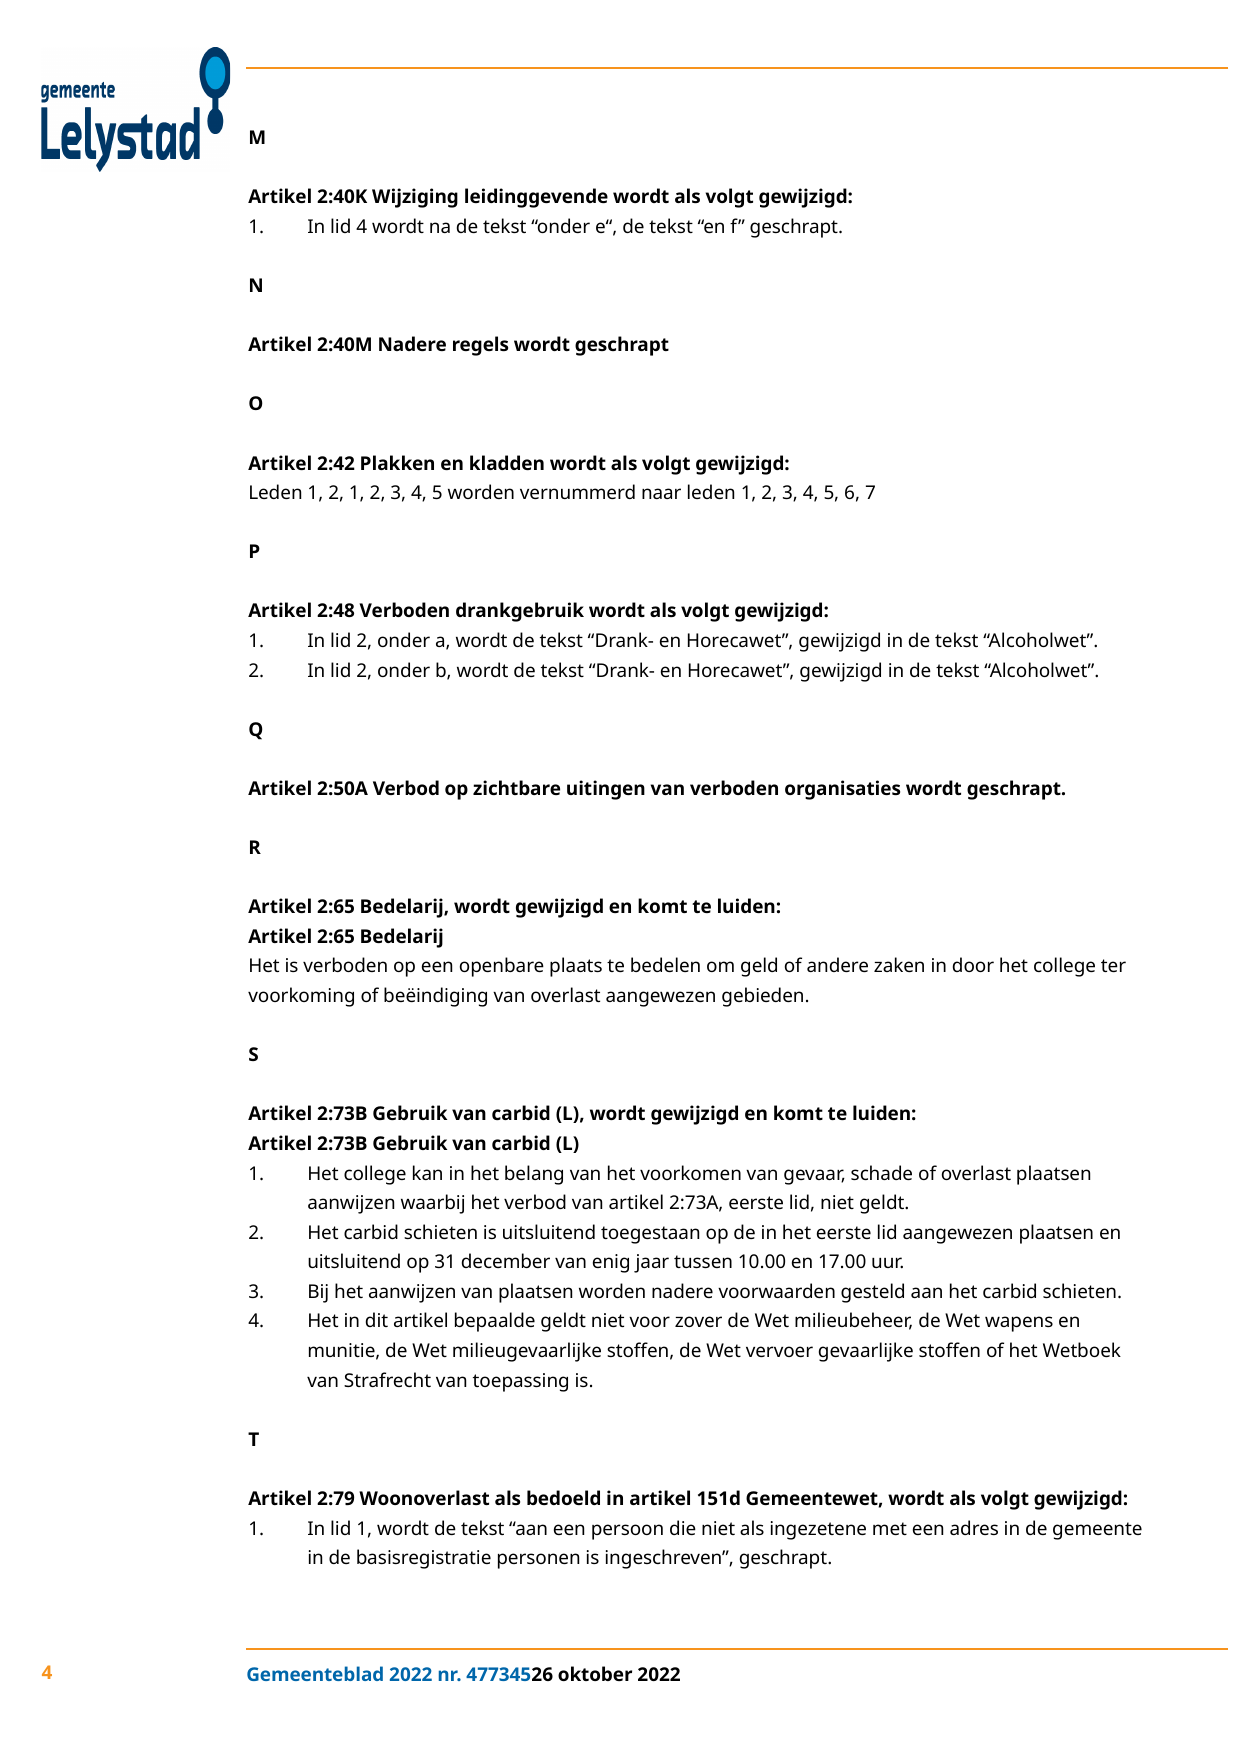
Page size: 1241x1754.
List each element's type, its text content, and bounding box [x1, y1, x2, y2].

text Q [248, 716, 1152, 742]
text Het is verboden op een openbare plaats te bedelen om geld of andere zaken in door het college ter voorkoming of beëindiging van overlast aangewezen gebieden. [248, 953, 1152, 1008]
text O [248, 391, 1152, 416]
text M [248, 124, 1152, 150]
text Artikel 2:40K Wijziging leidinggevende wordt als volgt gewijzigd: [248, 183, 1152, 209]
text Artikel 2:50A Verbod op zichtbare uitingen van verboden organisaties wordt geschrapt. [248, 775, 1152, 801]
text Artikel 2:40M Nadere regels wordt geschrapt [248, 331, 1152, 357]
list Bij het aanwijzen van plaatsen worden nadere voorwaarden gesteld aan het carbid schieten. [248, 1278, 1152, 1304]
text Artikel 2:73B Gebruik van carbid (L) [248, 1130, 1152, 1156]
text S [248, 1041, 1152, 1067]
text N [248, 272, 1152, 298]
text Artikel 2:73B Gebruik van carbid (L), wordt gewijzigd en komt te luiden: [248, 1101, 1152, 1126]
list In lid 4 wordt na de tekst “onder e“, de tekst “en f” geschrapt. [248, 213, 1152, 239]
text R [248, 834, 1152, 860]
list In lid 1, wordt de tekst “aan een persoon die niet als ingezetene met een adres in de gemeente in de basisregistratie personen is ingeschreven”, geschrapt. [248, 1515, 1152, 1570]
list Het carbid schieten is uitsluitend toegestaan op de in het eerste lid aangewezen plaatsen en uitsluitend op 31 december van enig jaar tussen 10.00 en 17.00 uur. [248, 1219, 1152, 1274]
text T [248, 1426, 1152, 1452]
picture [41, 47, 231, 172]
list Het in dit artikel bepaalde geldt niet voor zover de Wet milieubeheer, de Wet wapens en munitie, de Wet milieugevaarlijke stoffen, de Wet vervoer gevaarlijke stoffen of het Wetboek van Strafrecht van toepassing is. [248, 1308, 1152, 1393]
text Artikel 2:48 Verboden drankgebruik wordt als volgt gewijzigd: [248, 598, 1152, 623]
text Artikel 2:65 Bedelarij, wordt gewijzigd en komt te luiden: [248, 893, 1152, 919]
text Artikel 2:65 Bedelarij [248, 923, 1152, 949]
list In lid 2, onder b, wordt de tekst “Drank- en Horecawet”, gewijzigd in de tekst “Alcoholwet”. [248, 657, 1152, 683]
list In lid 2, onder a, wordt de tekst “Drank- en Horecawet”, gewijzigd in de tekst “Alcoholwet”. [248, 627, 1152, 653]
text Leden 1, 2, 1, 2, 3, 4, 5 worden vernummerd naar leden 1, 2, 3, 4, 5, 6, 7 [248, 479, 1152, 505]
text Artikel 2:79 Woonoverlast als bedoeld in artikel 151d Gemeentewet, wordt als volgt gewijzigd: [248, 1485, 1152, 1511]
text Artikel 2:42 Plakken en kladden wordt als volgt gewijzigd: [248, 450, 1152, 476]
list Het college kan in het belang van het voorkomen van gevaar, schade of overlast plaatsen aanwijzen waarbij het verbod van artikel 2:73A, eerste lid, niet geldt. [248, 1160, 1152, 1215]
text P [248, 538, 1152, 564]
